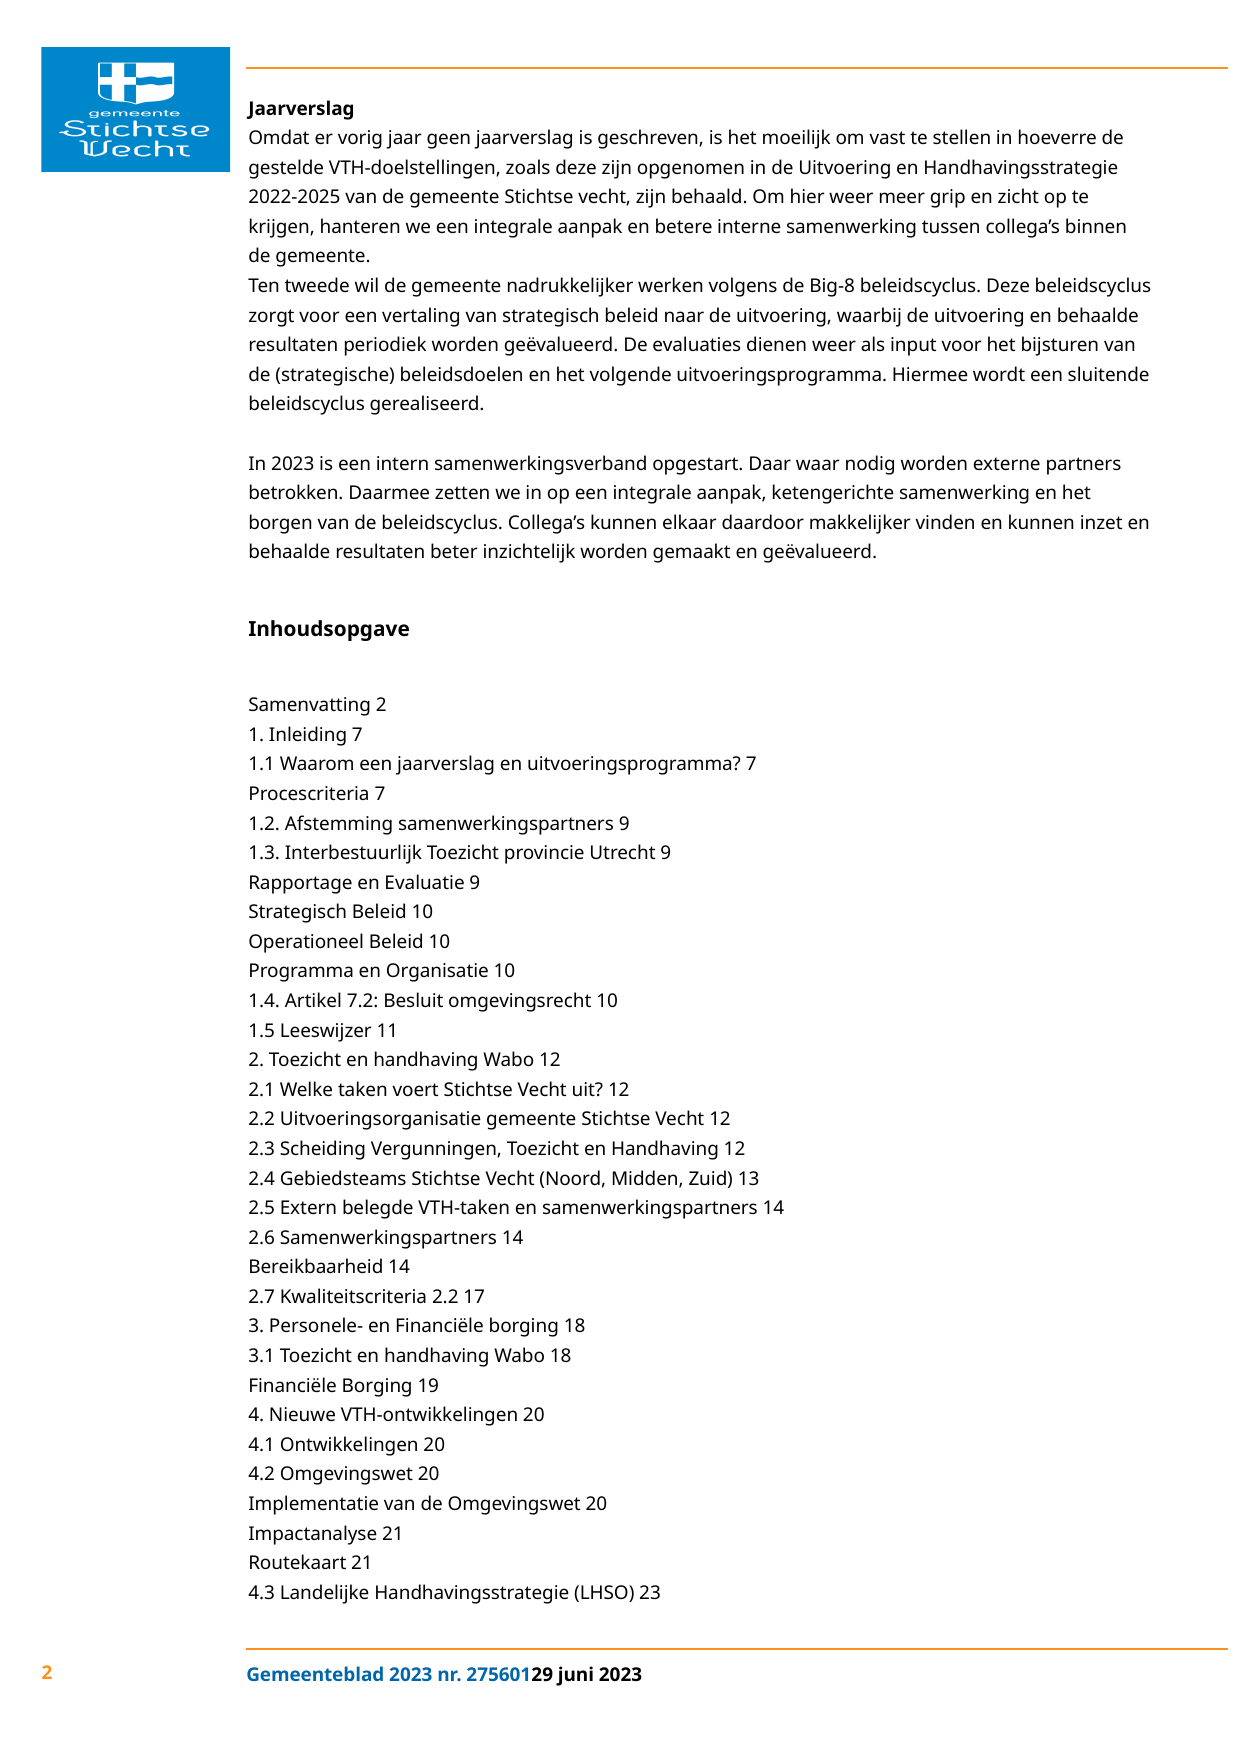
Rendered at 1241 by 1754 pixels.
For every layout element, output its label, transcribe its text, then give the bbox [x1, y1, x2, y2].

text 2.6 Samenwerkingspartners 14 [248, 1224, 1152, 1250]
text 1.3. Interbestuurlijk Toezicht provincie Utrecht 9 [248, 839, 1152, 865]
text In 2023 is een intern samenwerkingsverband opgestart. Daar waar nodig worden externe partners betrokken. Daarmee zetten we in op een integrale aanpak, ketengerichte samenwerking en het borgen van de beleidscyclus. Collega’s kunnen elkaar daardoor makkelijker vinden en kunnen inzet en behaalde resultaten beter inzichtelijk worden gemaakt en geëvalueerd. [248, 450, 1152, 564]
text Programma en Organisatie 10 [248, 958, 1152, 983]
text Implementatie van de Omgevingswet 20 [248, 1490, 1152, 1516]
text Strategisch Beleid 10 [248, 898, 1152, 924]
text Jaarverslag [248, 95, 1152, 121]
text Rapportage en Evaluatie 9 [248, 869, 1152, 895]
text Financiële Borging 19 [248, 1372, 1152, 1398]
text 2. Toezicht en handhaving Wabo 12 [248, 1046, 1152, 1072]
text 3.1 Toezicht en handhaving Wabo 18 [248, 1342, 1152, 1368]
text Impactanalyse 21 [248, 1520, 1152, 1546]
text 3. Personele- en Financiële borging 18 [248, 1313, 1152, 1338]
text Inhoudsopgave [248, 614, 1152, 642]
text 2.2 Uitvoeringsorganisatie gemeente Stichtse Vecht 12 [248, 1106, 1152, 1131]
text 2.3 Scheiding Vergunningen, Toezicht en Handhaving 12 [248, 1135, 1152, 1161]
text 2.4 Gebiedsteams Stichtse Vecht (Noord, Midden, Zuid) 13 [248, 1165, 1152, 1191]
text 1.4. Artikel 7.2: Besluit omgevingsrecht 10 [248, 987, 1152, 1013]
text 4.2 Omgevingswet 20 [248, 1461, 1152, 1486]
text 1.1 Waarom een jaarverslag en uitvoeringsprogramma? 7 [248, 751, 1152, 776]
text 4. Nieuwe VTH-ontwikkelingen 20 [248, 1401, 1152, 1427]
text 1. Inleiding 7 [248, 721, 1152, 747]
text 4.1 Ontwikkelingen 20 [248, 1431, 1152, 1457]
text Procescriteria 7 [248, 780, 1152, 806]
text 1.2. Afstemming samenwerkingspartners 9 [248, 810, 1152, 836]
picture [99, 63, 135, 101]
text Operationeel Beleid 10 [248, 928, 1152, 954]
text Bereikbaarheid 14 [248, 1253, 1152, 1279]
text 4.3 Landelijke Handhavingsstrategie (LHSO) 23 [248, 1579, 1152, 1605]
text 1.5 Leeswijzer 11 [248, 1017, 1152, 1043]
picture [137, 63, 174, 103]
text 2.7 Kwaliteitscriteria 2.2 17 [248, 1283, 1152, 1309]
text Omdat er vorig jaar geen jaarverslag is geschreven, is het moeilijk om vast te stellen in hoeverre de gestelde VTH-doelstellingen, zoals deze zijn opgenomen in de Uitvoering en Handhavingsstrategie 2022-2025 van de gemeente Stichtse vecht, zijn behaald. Om hier weer meer grip en zicht op te krijgen, hanteren we een integrale aanpak en betere interne samenwerking tussen collega’s binnen de gemeente. [248, 124, 1152, 268]
text 2.1 Welke taken voert Stichtse Vecht uit? 12 [248, 1076, 1152, 1102]
text Ten tweede wil de gemeente nadrukkelijker werken volgens de Big-8 beleidscyclus. Deze beleidscyclus zorgt voor een vertaling van strategisch beleid naar de uitvoering, waarbij de uitvoering en behaalde resultaten periodiek worden geëvalueerd. De evaluaties dienen weer als input voor het bijsturen van de (strategische) beleidsdoelen en het volgende uitvoeringsprogramma. Hiermee wordt een sluitende beleidscyclus gerealiseerd. [248, 272, 1152, 416]
text Samenvatting 2 [248, 691, 1152, 717]
text 2.5 Extern belegde VTH-taken en samenwerkingspartners 14 [248, 1194, 1152, 1220]
text Routekaart 21 [248, 1549, 1152, 1575]
